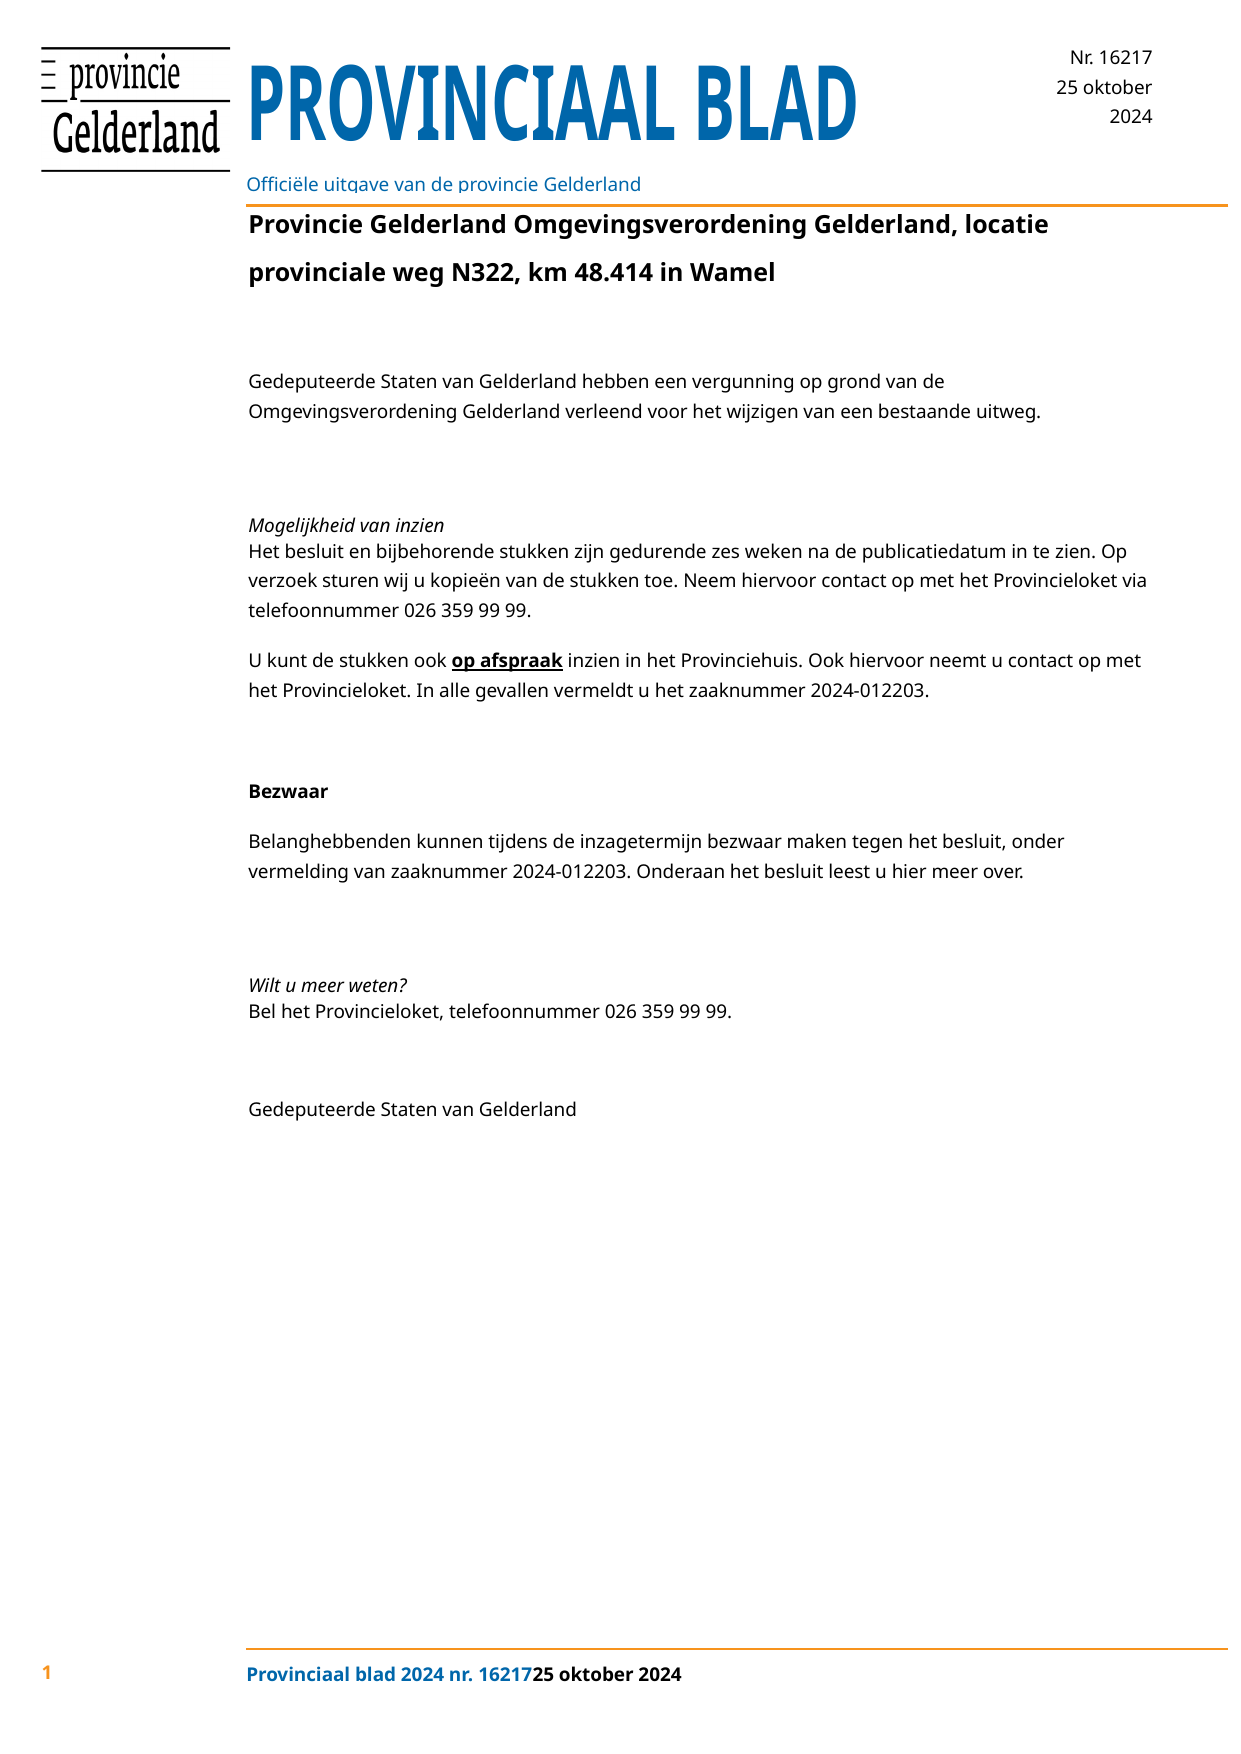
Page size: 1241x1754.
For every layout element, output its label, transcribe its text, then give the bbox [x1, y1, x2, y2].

text Bel het Provincieloket, telefoonnummer 026 359 99 99. [248, 998, 1152, 1024]
text Gedeputeerde Staten van Gelderland [248, 1096, 1152, 1122]
text Bezwaar [248, 778, 1152, 804]
text Gedeputeerde Staten van Gelderland hebben een vergunning op grond van de Omgevingsverordening Gelderland verleend voor het wijzigen van een bestaande uitweg. [248, 368, 1152, 424]
text Wilt u meer weten? [248, 972, 1152, 998]
text Het besluit en bijbehorende stukken zijn gedurende zes weken na de publicatiedatum in te zien. Op verzoek sturen wij u kopieën van de stukken toe. Neem hiervoor contact op met het Provincieloket via telefoonnummer 026 359 99 99. [248, 538, 1152, 623]
text Provincie Gelderland Omgevingsverordening Gelderland, locatie provinciale weg N322, km 48.414 in Wamel [248, 207, 1152, 288]
picture [41, 47, 231, 172]
text Belanghebbenden kunnen tijdens de inzagetermijn bezwaar maken tegen het besluit, onder vermelding van zaaknummer 2024-012203. Onderaan het besluit leest u hier meer over. [248, 828, 1152, 884]
text Mogelijkheid van inzien [248, 512, 1152, 538]
text U kunt de stukken ook op afspraak inzien in het Provinciehuis. Ook hiervoor neemt u contact op met het Provincieloket. In alle gevallen vermeldt u het zaaknummer 2024-012203. [248, 648, 1152, 703]
